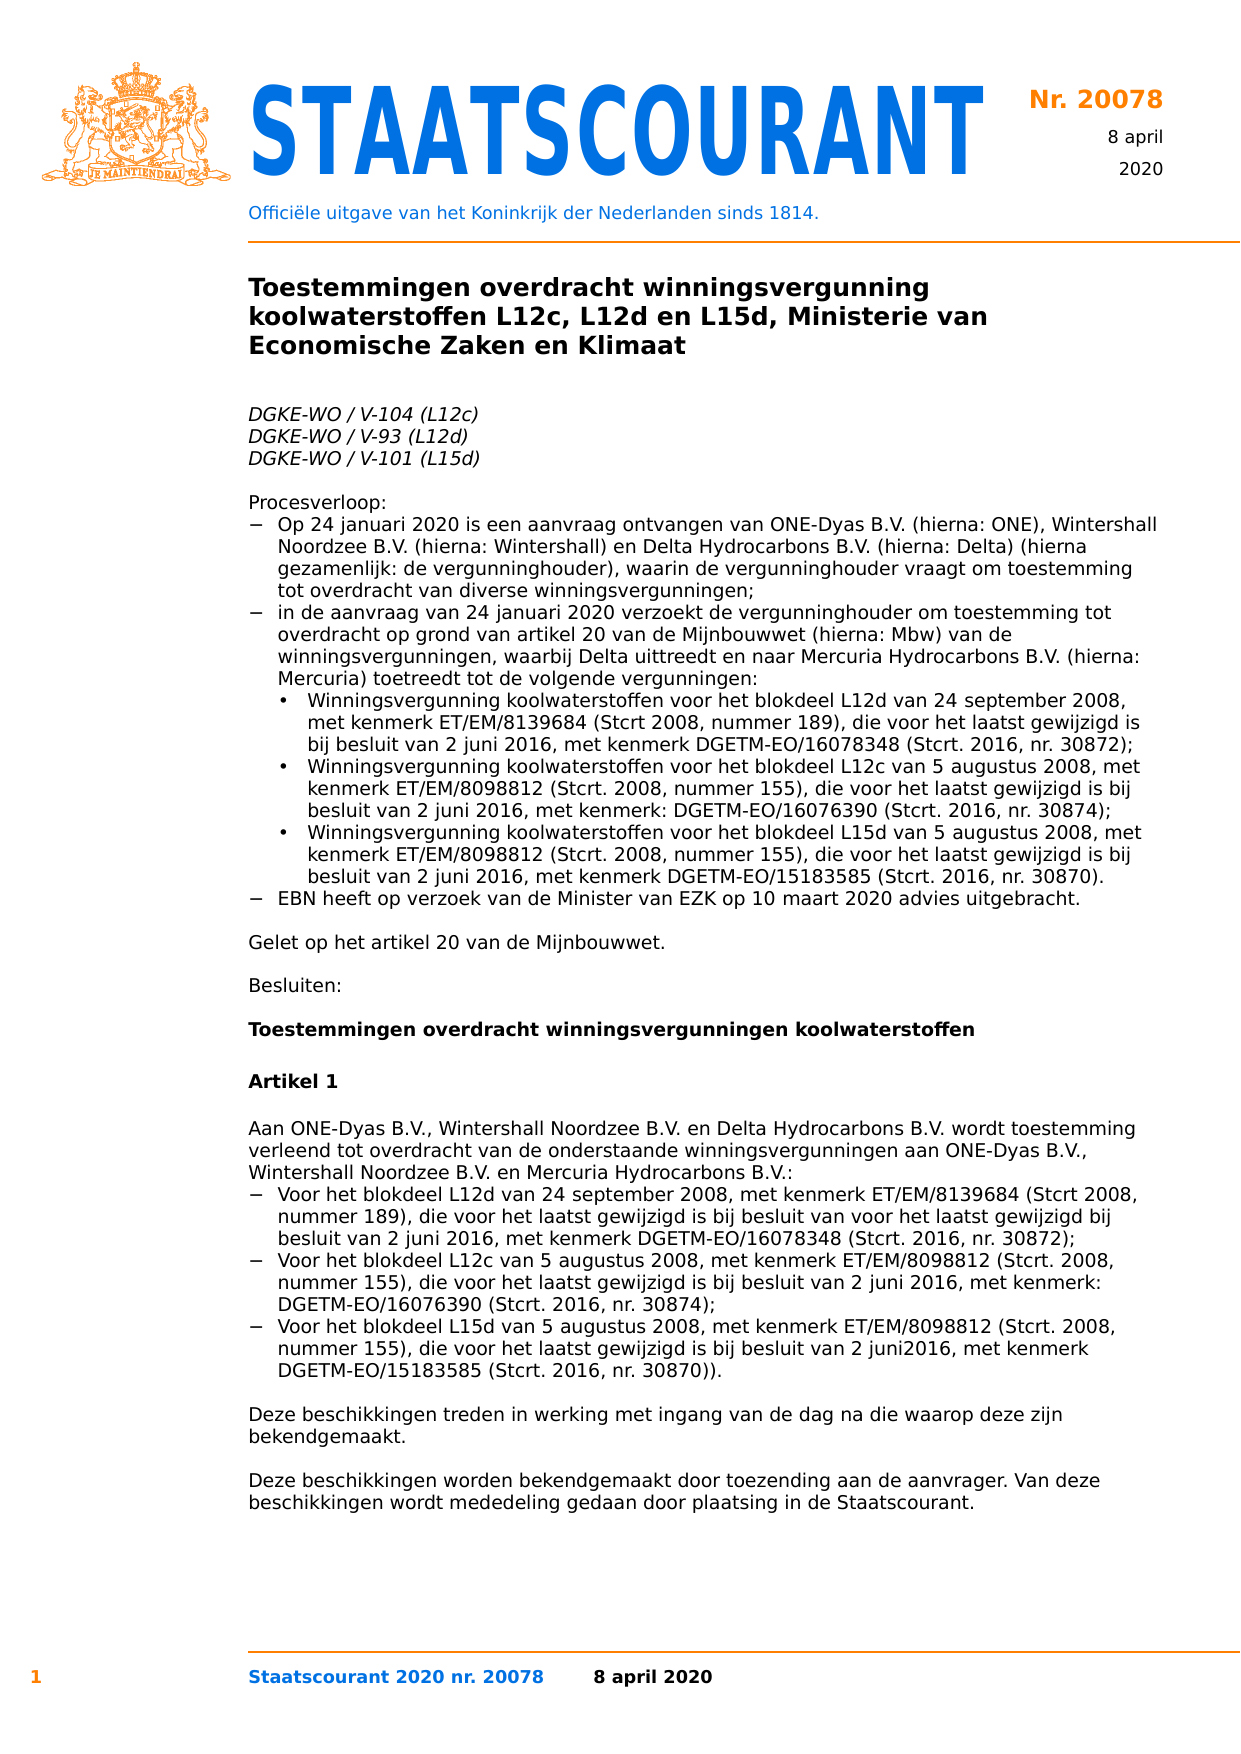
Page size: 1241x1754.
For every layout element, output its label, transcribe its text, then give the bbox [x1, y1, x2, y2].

text Besluiten: [248, 975, 1163, 997]
table_header [25, 62, 248, 241]
text • Winningsvergunning koolwaterstoffen voor het blokdeel L15d van 5 augustus 2008, met kenmerk ET/EM/8098812 (Stcrt. 2008, nummer 155), die voor het laatst gewijzigd is bij besluit van 2 juni 2016, met kenmerk DGETM-EO/15183585 (Stcrt. 2016, nr. 30870). [278, 822, 1163, 888]
text − Op 24 januari 2020 is een aanvraag ontvangen van ONE-Dyas B.V. (hierna: ONE), Wintershall Noordzee B.V. (hierna: Wintershall) en Delta Hydrocarbons B.V. (hierna: Delta) (hierna gezamenlijk: de vergunninghouder), waarin de vergunninghouder vraagt om toestemming tot overdracht van diverse winningsvergunningen; [248, 514, 1163, 602]
text − Voor het blokdeel L12c van 5 augustus 2008, met kenmerk ET/EM/8098812 (Stcrt. 2008, nummer 155), die voor het laatst gewijzigd is bij besluit van 2 juni 2016, met kenmerk: DGETM-EO/16076390 (Stcrt. 2016, nr. 30874); [248, 1250, 1163, 1316]
text Gelet op het artikel 20 van de Mijnbouwwet. [248, 932, 1163, 953]
table_header Nr. 20078 [998, 62, 1240, 121]
text − Voor het blokdeel L12d van 24 september 2008, met kenmerk ET/EM/8139684 (Stcrt 2008, nummer 189), die voor het laatst gewijzigd is bij besluit van voor het laatst gewijzigd bij besluit van 2 juni 2016, met kenmerk DGETM-EO/16078348 (Stcrt. 2016, nr. 30872); [248, 1184, 1163, 1250]
text − EBN heeft op verzoek van de Minister van EZK op 10 maart 2020 advies uitgebracht. [248, 888, 1163, 910]
text Aan ONE-Dyas B.V., Wintershall Noordzee B.V. en Delta Hydrocarbons B.V. wordt toestemming verleend tot overdracht van de onderstaande winningsvergunningen aan ONE-Dyas B.V., Wintershall Noordzee B.V. en Mercuria Hydrocarbons B.V.: [248, 1118, 1163, 1184]
table_header STAATSCOURANT [248, 62, 998, 203]
text • Winningsvergunning koolwaterstoffen voor het blokdeel L12c van 5 augustus 2008, met kenmerk ET/EM/8098812 (Stcrt. 2008, nummer 155), die voor het laatst gewijzigd is bij besluit van 2 juni 2016, met kenmerk: DGETM-EO/16076390 (Stcrt. 2016, nr. 30874); [278, 756, 1163, 822]
text − in de aanvraag van 24 januari 2020 verzoekt de vergunninghouder om toestemming tot overdracht op grond van artikel 20 van de Mijnbouwwet (hierna: Mbw) van de winningsvergunningen, waarbij Delta uittreedt en naar Mercuria Hydrocarbons B.V. (hierna: Mercuria) toetreedt tot de volgende vergunningen: [248, 602, 1163, 690]
table_cell 8 april [998, 121, 1240, 153]
text • Winningsvergunning koolwaterstoffen voor het blokdeel L12d van 24 september 2008, met kenmerk ET/EM/8139684 (Stcrt 2008, nummer 189), die voor het laatst gewijzigd is bij besluit van 2 juni 2016, met kenmerk DGETM-EO/16078348 (Stcrt. 2016, nr. 30872); [278, 690, 1163, 756]
subtitle Artikel 1 [248, 1071, 1163, 1093]
text − Voor het blokdeel L15d van 5 augustus 2008, met kenmerk ET/EM/8098812 (Stcrt. 2008, nummer 155), die voor het laatst gewijzigd is bij besluit van 2 juni2016, met kenmerk DGETM-EO/15183585 (Stcrt. 2016, nr. 30870)). [248, 1316, 1163, 1382]
text Procesverloop: [248, 492, 1163, 514]
table_cell Officiële uitgave van het Koninkrijk der Nederlanden sinds 1814. [248, 203, 1240, 241]
text Deze beschikkingen treden in werking met ingang van de dag na die waarop deze zijn bekendgemaakt. [248, 1404, 1163, 1448]
text DGKE-WO / V-93 (L12d) [248, 426, 1163, 448]
text DGKE-WO / V-104 (L12c) [248, 404, 1163, 426]
text Deze beschikkingen worden bekendgemaakt door toezending aan de aanvrager. Van deze beschikkingen wordt mededeling gedaan door plaatsing in de Staatscourant. [248, 1470, 1163, 1514]
text DGKE-WO / V-101 (L15d) [248, 448, 1163, 470]
picture [41, 62, 231, 186]
table_cell 2020 [998, 153, 1240, 203]
text Toestemmingen overdracht winningsvergunningen koolwaterstoffen [248, 1019, 1163, 1041]
subtitle Toestemmingen overdracht winningsvergunning koolwaterstoffen L12c, L12d en L15d, Ministerie van Economische Zaken en Klimaat [248, 273, 1163, 361]
